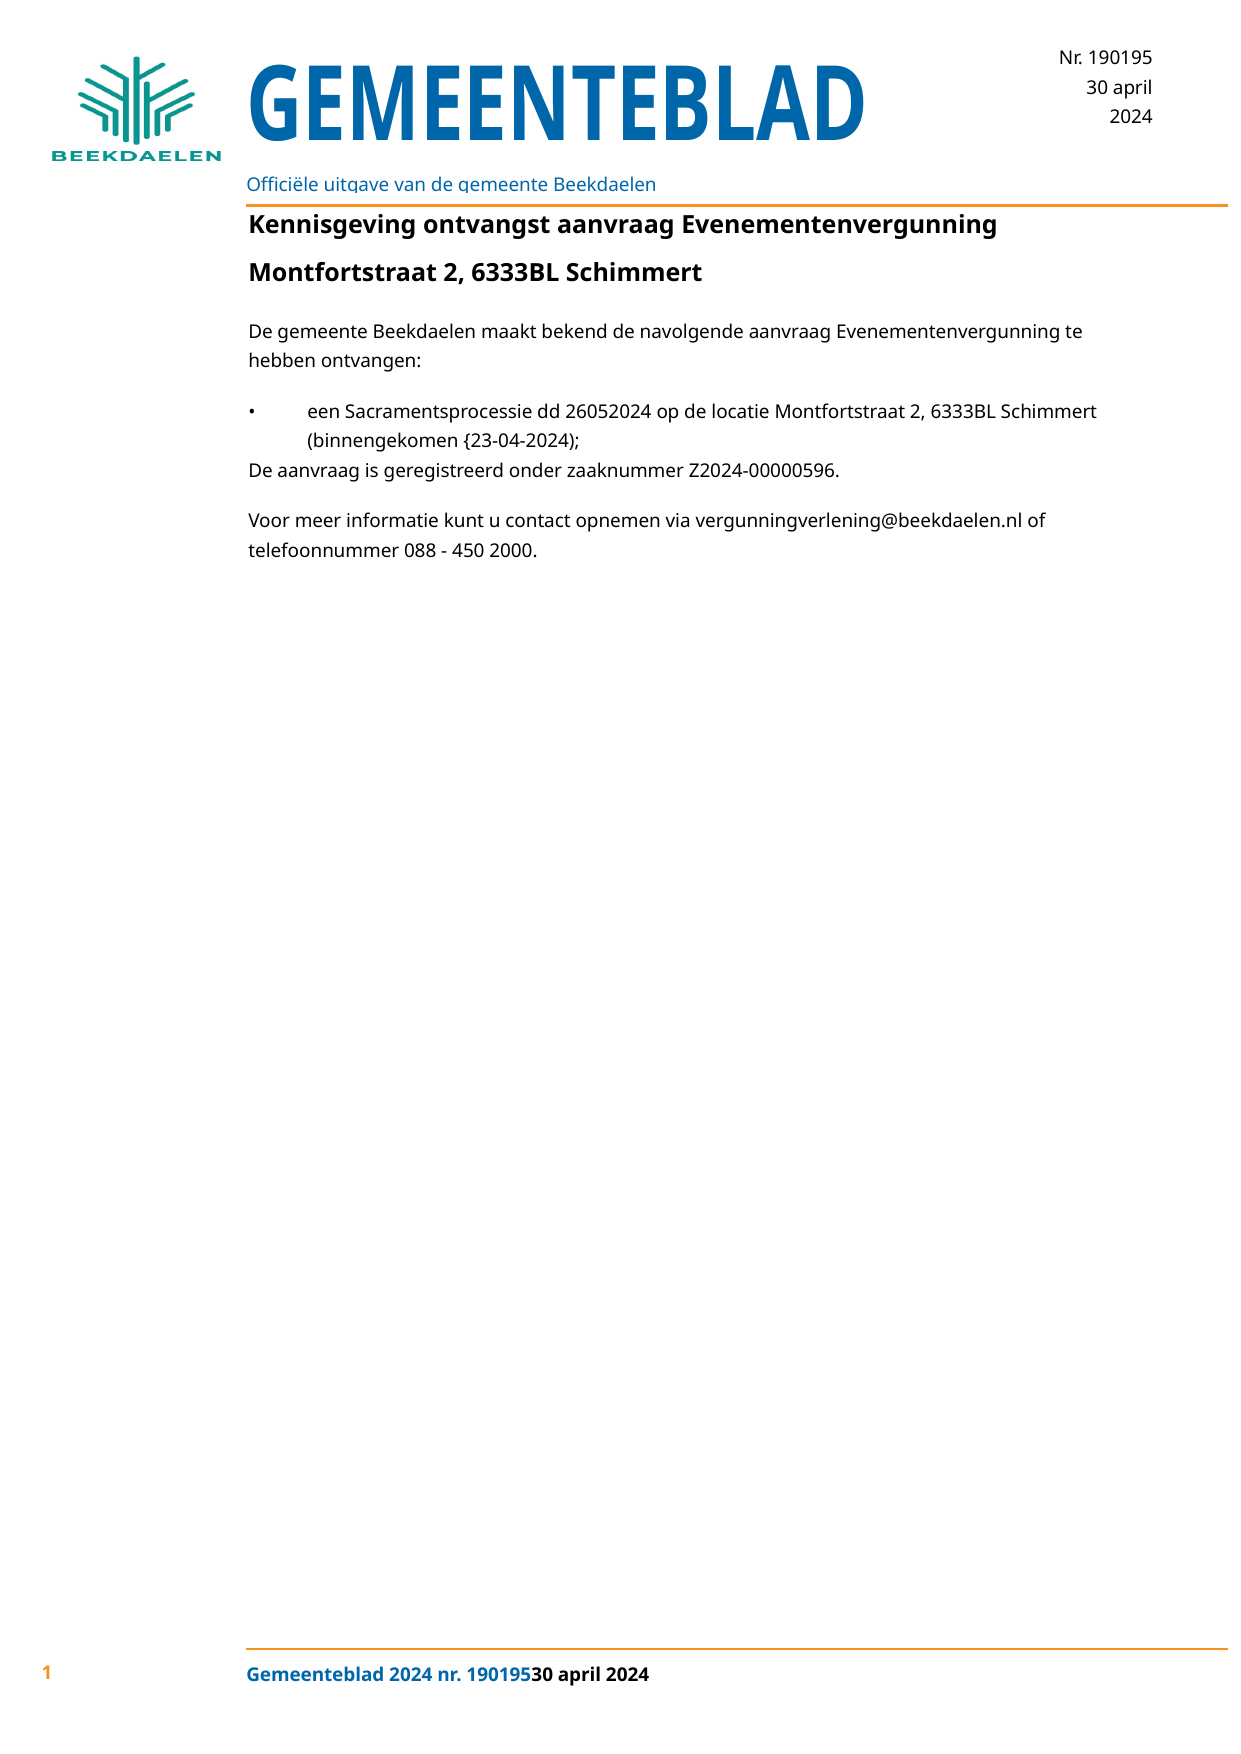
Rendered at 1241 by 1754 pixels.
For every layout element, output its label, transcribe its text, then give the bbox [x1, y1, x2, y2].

text De gemeente Beekdaelen maakt bekend de navolgende aanvraag Evenementenvergunning te hebben ontvangen: [248, 318, 1152, 373]
picture [41, 47, 231, 172]
text Voor meer informatie kunt u contact opnemen via vergunningverlening@beekdaelen.nl of telefoonnummer 088 - 450 2000. [248, 507, 1152, 563]
text Kennisgeving ontvangst aanvraag Evenementenvergunning Montfortstraat 2, 6333BL Schimmert [248, 207, 1152, 288]
text De aanvraag is geregistreerd onder zaaknummer Z2024-00000596. [248, 457, 1152, 483]
list een Sacramentsprocessie dd 26052024 op de locatie Montfortstraat 2, 6333BL Schimmert (binnengekomen {23-04-2024); [248, 398, 1152, 453]
